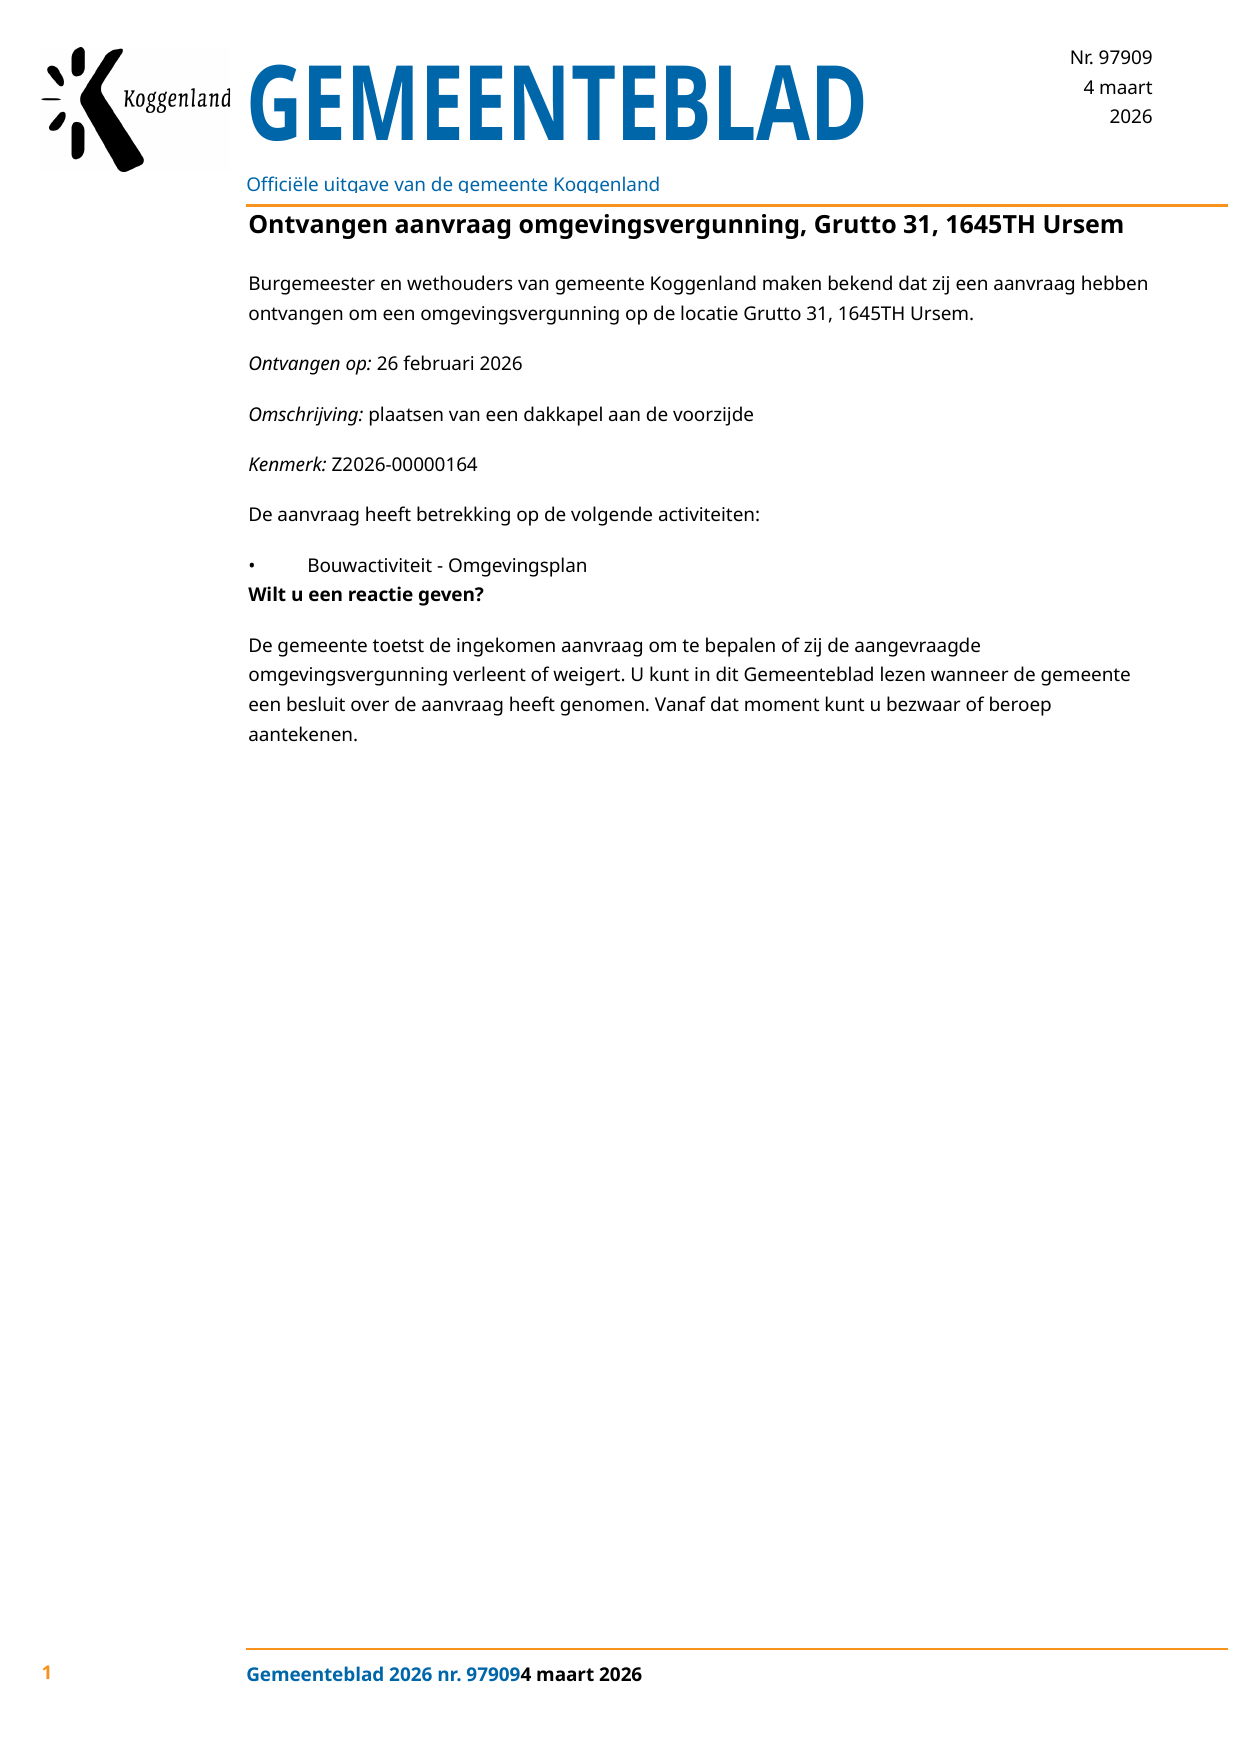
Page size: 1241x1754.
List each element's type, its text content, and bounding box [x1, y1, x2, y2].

text Kenmerk: Z2026-00000164 [248, 451, 1152, 477]
text Burgemeester en wethouders van gemeente Koggenland maken bekend dat zij een aanvraag hebben ontvangen om een omgevingsvergunning op de locatie Grutto 31, 1645TH Ursem. [248, 270, 1152, 326]
text Ontvangen aanvraag omgevingsvergunning, Grutto 31, 1645TH Ursem [248, 207, 1152, 241]
text Ontvangen op: 26 februari 2026 [248, 350, 1152, 376]
list Bouwactiviteit - Omgevingsplan [248, 552, 1152, 578]
text De aanvraag heeft betrekking op de volgende activiteiten: [248, 502, 1152, 527]
text Wilt u een reactie geven? [248, 582, 1152, 607]
picture [41, 47, 231, 172]
text De gemeente toetst de ingekomen aanvraag om te bepalen of zij de aangevraagde omgevingsvergunning verleent of weigert. U kunt in dit Gemeenteblad lezen wanneer de gemeente een besluit over de aanvraag heeft genomen. Vanaf dat moment kunt u bezwaar of beroep aantekenen. [248, 632, 1152, 746]
text Omschrijving: plaatsen van een dakkapel aan de voorzijde [248, 401, 1152, 426]
